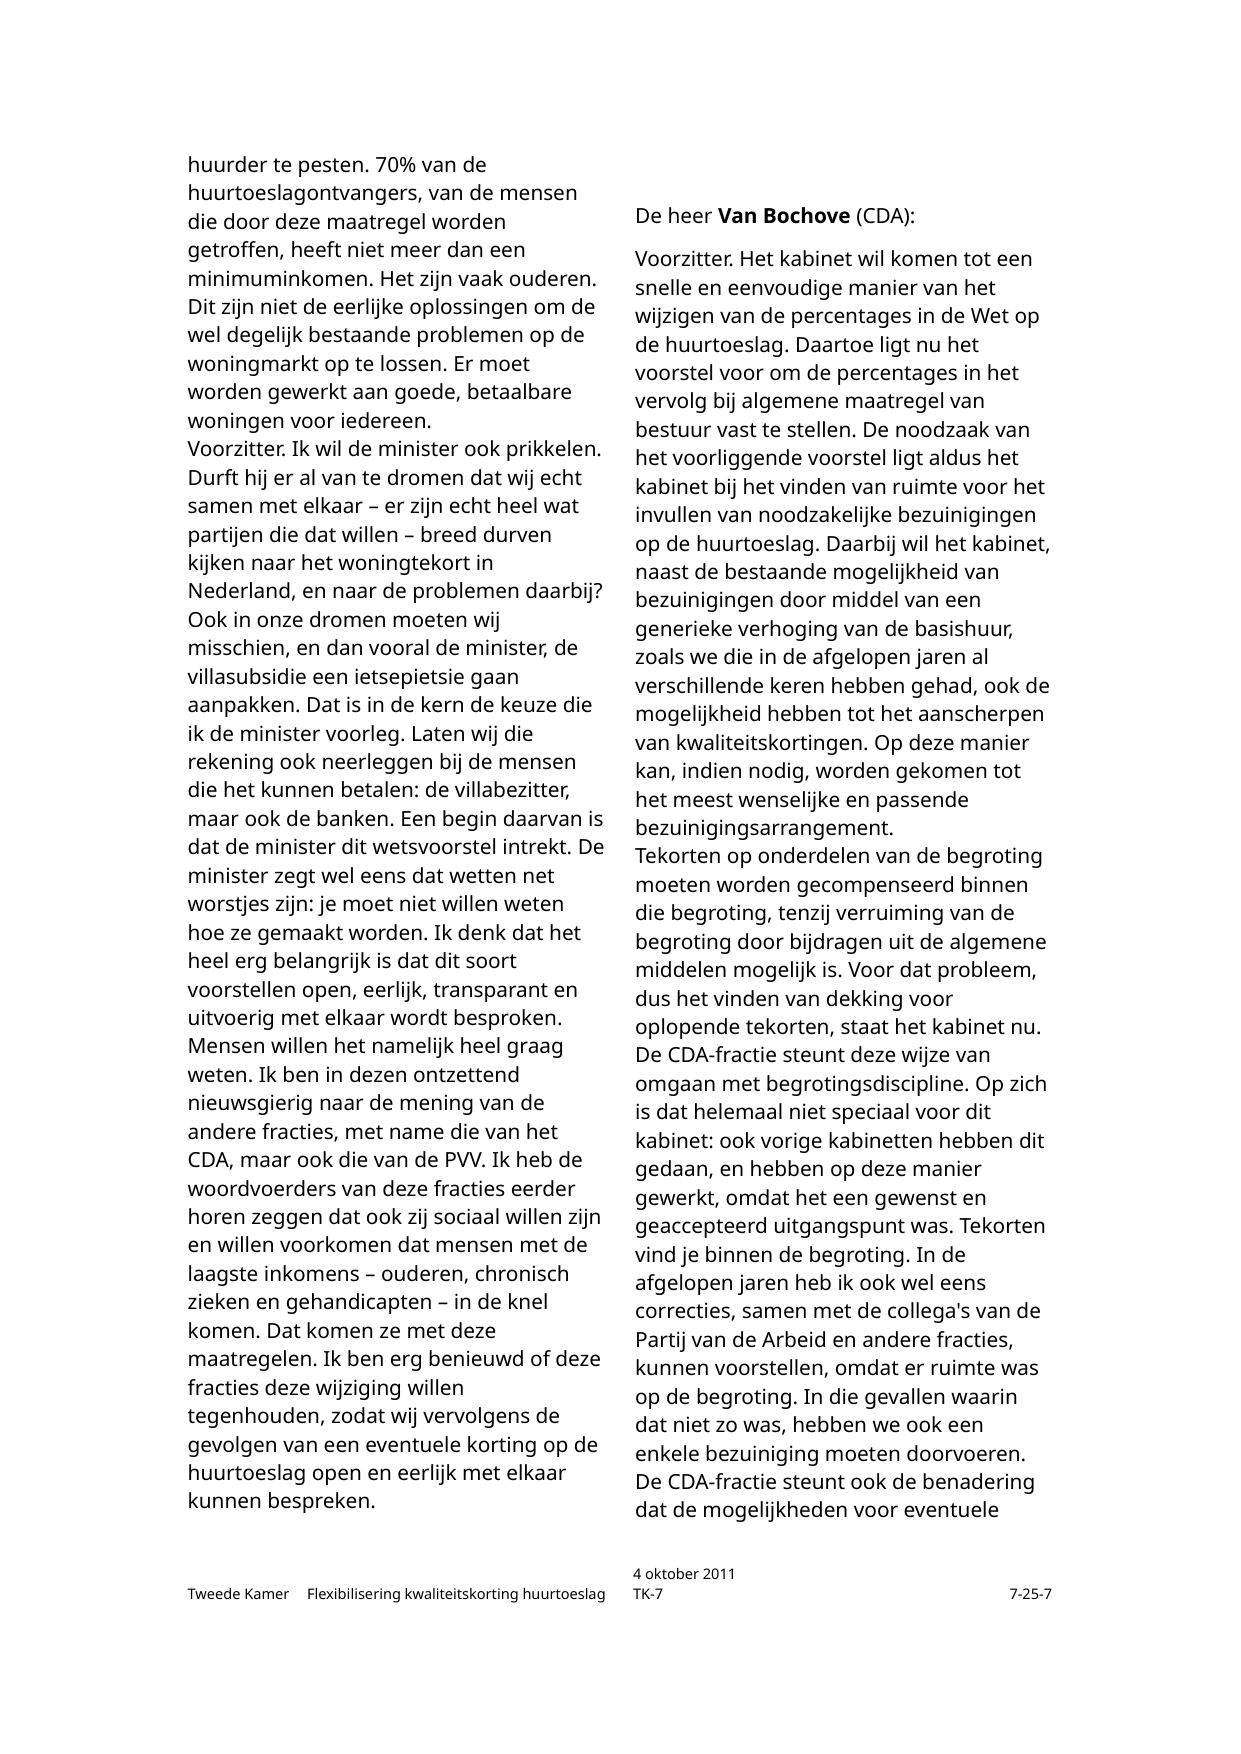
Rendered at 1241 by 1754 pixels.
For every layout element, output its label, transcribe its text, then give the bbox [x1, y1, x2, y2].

text De heer Van Bochove (CDA): [635, 201, 1053, 229]
text De CDA-fractie steunt ook de benadering dat de mogelijkheden voor eventuele [635, 1467, 1053, 1524]
text  [635, 150, 1053, 178]
text huurder te pesten. 70% van de huurtoeslagontvangers, van de mensen die door deze maatregel worden getroffen, heeft niet meer dan een minimuminkomen. Het zijn vaak ouderen. Dit zijn niet de eerlijke oplossingen om de wel degelijk bestaande problemen op de woningmarkt op te lossen. Er moet worden gewerkt aan goede, betaalbare woningen voor iedereen. [187, 150, 605, 434]
text Tekorten op onderdelen van de begroting moeten worden gecompenseerd binnen die begroting, tenzij verruiming van de begroting door bijdragen uit de algemene middelen mogelijk is. Voor dat probleem, dus het vinden van dekking voor oplopende tekorten, staat het kabinet nu. De CDA-fractie steunt deze wijze van omgaan met begrotingsdiscipline. Op zich is dat helemaal niet speciaal voor dit kabinet: ook vorige kabinetten hebben dit gedaan, en hebben op deze manier gewerkt, omdat het een gewenst en geaccepteerd uitgangspunt was. Tekorten vind je binnen de begroting. In de afgelopen jaren heb ik ook wel eens correcties, samen met de collega's van de Partij van de Arbeid en andere fracties, kunnen voorstellen, omdat er ruimte was op de begroting. In die gevallen waarin dat niet zo was, hebben we ook een enkele bezuiniging moeten doorvoeren. [635, 842, 1053, 1467]
text Voorzitter. Het kabinet wil komen tot een snelle en eenvoudige manier van het wijzigen van de percentages in de Wet op de huurtoeslag. Daartoe ligt nu het voorstel voor om de percentages in het vervolg bij algemene maatregel van bestuur vast te stellen. De noodzaak van het voorliggende voorstel ligt aldus het kabinet bij het vinden van ruimte voor het invullen van noodzakelijke bezuinigingen op de huurtoeslag. Daarbij wil het kabinet, naast de bestaande mogelijkheid van bezuinigingen door middel van een generieke verhoging van de basishuur, zoals we die in de afgelopen jaren al verschillende keren hebben gehad, ook de mogelijkheid hebben tot het aanscherpen van kwaliteitskortingen. Op deze manier kan, indien nodig, worden gekomen tot het meest wenselijke en passende bezuinigingsarrangement. [635, 244, 1053, 842]
text Voorzitter. Ik wil de minister ook prikkelen. Durft hij er al van te dromen dat wij echt samen met elkaar – er zijn echt heel wat partijen die dat willen – breed durven kijken naar het woningtekort in Nederland, en naar de problemen daarbij? Ook in onze dromen moeten wij misschien, en dan vooral de minister, de villasubsidie een ietsepietsie gaan aanpakken. Dat is in de kern de keuze die ik de minister voorleg. Laten wij die rekening ook neerleggen bij de mensen die het kunnen betalen: de villabezitter, maar ook de banken. Een begin daarvan is dat de minister dit wetsvoorstel intrekt. De minister zegt wel eens dat wetten net worstjes zijn: je moet niet willen weten hoe ze gemaakt worden. Ik denk dat het heel erg belangrijk is dat dit soort voorstellen open, eerlijk, transparant en uitvoerig met elkaar wordt besproken. Mensen willen het namelijk heel graag weten. Ik ben in dezen ontzettend nieuwsgierig naar de mening van de andere fracties, met name die van het CDA, maar ook die van de PVV. Ik heb de woordvoerders van deze fracties eerder horen zeggen dat ook zij sociaal willen zijn en willen voorkomen dat mensen met de laagste inkomens – ouderen, chronisch zieken en gehandicapten – in de knel komen. Dat komen ze met deze maatregelen. Ik ben erg benieuwd of deze fracties deze wijziging willen tegenhouden, zodat wij vervolgens de gevolgen van een eventuele korting op de huurtoeslag open en eerlijk met elkaar kunnen bespreken. [187, 434, 605, 1515]
